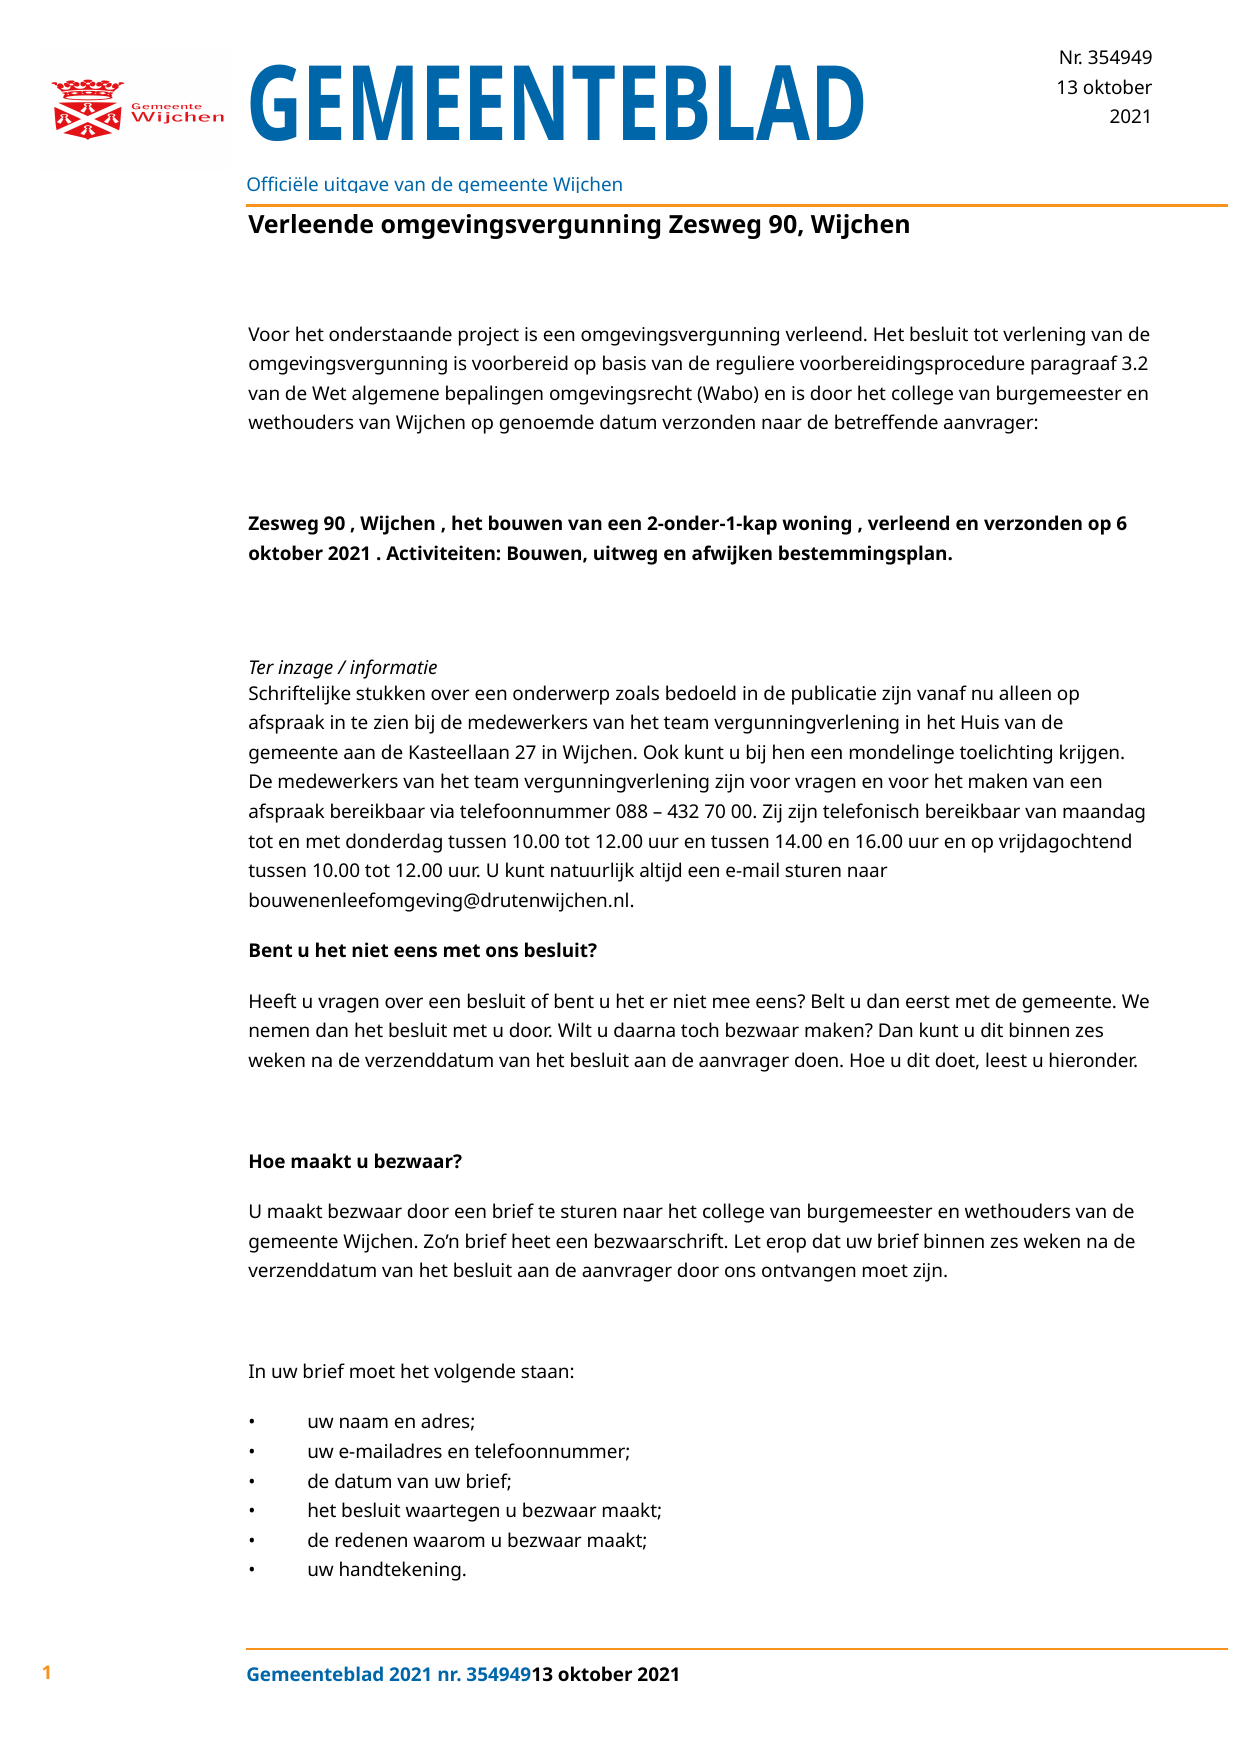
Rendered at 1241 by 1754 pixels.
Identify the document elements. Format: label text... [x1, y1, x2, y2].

text In uw brief moet het volgende staan: [248, 1358, 1152, 1384]
list uw e-mailadres en telefoonnummer; [248, 1438, 1152, 1464]
list uw handtekening. [248, 1557, 1152, 1582]
list uw naam en adres; [248, 1409, 1152, 1434]
text Heeft u vragen over een besluit of bent u het er niet mee eens? Belt u dan eerst met de gemeente. We nemen dan het besluit met u door. Wilt u daarna toch bezwaar maken? Dan kunt u dit binnen zes weken na de verzenddatum van het besluit aan de aanvrager doen. Hoe u dit doet, leest u hieronder. [248, 988, 1152, 1073]
text Bent u het niet eens met ons besluit? [248, 937, 1152, 963]
text U maakt bezwaar door een brief te sturen naar het college van burgemeester en wethouders van de gemeente Wijchen. Zo’n brief heet een bezwaarschrift. Let erop dat uw brief binnen zes weken na de verzenddatum van het besluit aan de aanvrager door ons ontvangen moet zijn. [248, 1198, 1152, 1283]
text Schriftelijke stukken over een onderwerp zoals bedoeld in de publicatie zijn vanaf nu alleen op afspraak in te zien bij de medewerkers van het team vergunningverlening in het Huis van de gemeente aan de Kasteellaan 27 in Wijchen. Ook kunt u bij hen een mondelinge toelichting krijgen. De medewerkers van het team vergunningverlening zijn voor vragen en voor het maken van een afspraak bereikbaar via telefoonnummer 088 – 432 70 00. Zij zijn telefonisch bereikbaar van maandag tot en met donderdag tussen 10.00 tot 12.00 uur en tussen 14.00 en 16.00 uur en op vrijdagochtend tussen 10.00 tot 12.00 uur. U kunt natuurlijk altijd een e-mail sturen naar bouwenenleefomgeving@drutenwijchen.nl. [248, 680, 1152, 913]
list de redenen waarom u bezwaar maakt; [248, 1527, 1152, 1553]
list het besluit waartegen u bezwaar maakt; [248, 1497, 1152, 1523]
text Zesweg 90 , Wijchen , het bouwen van een 2-onder-1-kap woning , verleend en verzonden op 6 oktober 2021 . Activiteiten: Bouwen, uitweg en afwijken bestemmingsplan. [248, 510, 1152, 566]
text Verleende omgevingsvergunning Zesweg 90, Wijchen [248, 207, 1152, 241]
picture [41, 47, 231, 172]
text Ter inzage / informatie [248, 654, 1152, 680]
list de datum van uw brief; [248, 1468, 1152, 1494]
text Voor het onderstaande project is een omgevingsvergunning verleend. Het besluit tot verlening van de omgevingsvergunning is voorbereid op basis van de reguliere voorbereidingsprocedure paragraaf 3.2 van de Wet algemene bepalingen omgevingsrecht (Wabo) en is door het college van burgemeester en wethouders van Wijchen op genoemde datum verzonden naar de betreffende aanvrager: [248, 321, 1152, 435]
text Hoe maakt u bezwaar? [248, 1148, 1152, 1174]
